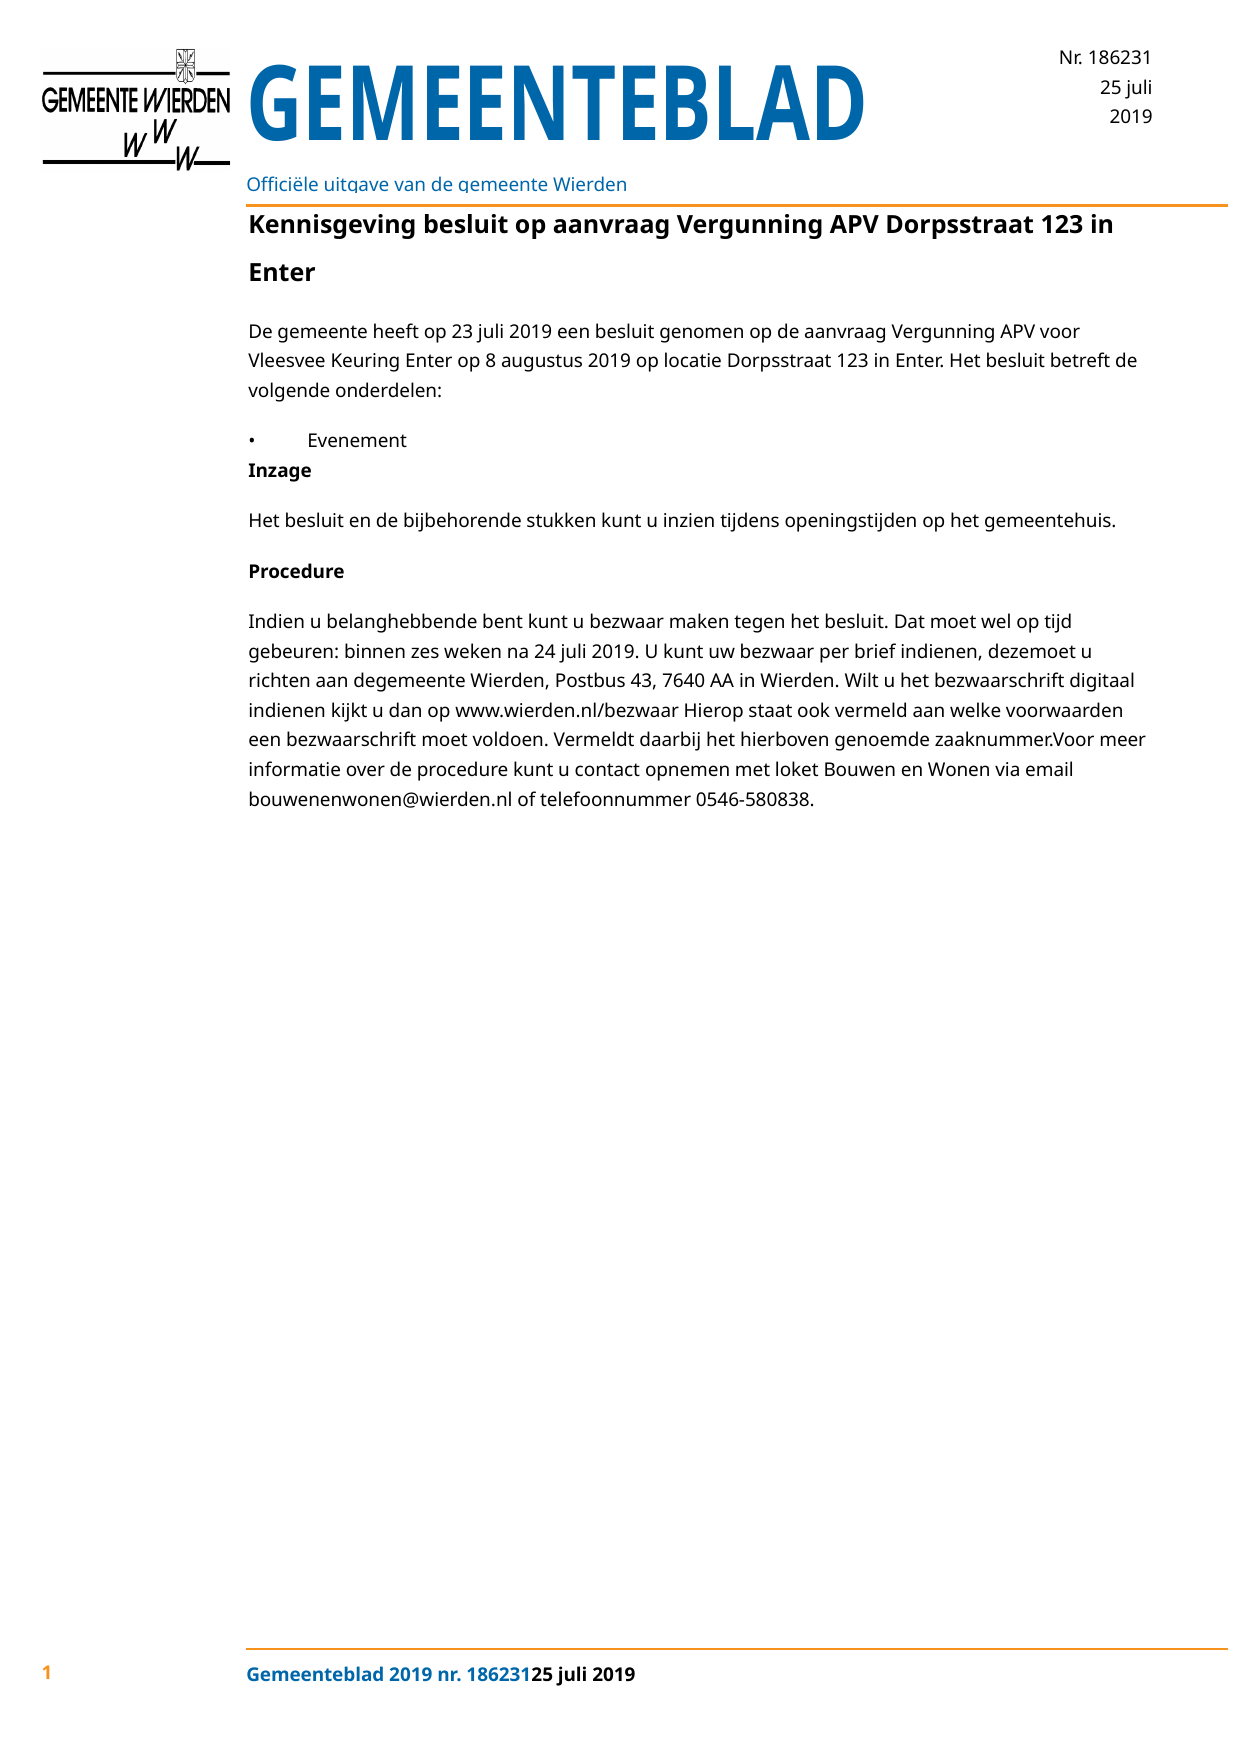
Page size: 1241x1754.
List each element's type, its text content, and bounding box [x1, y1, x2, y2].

text Inzage [248, 457, 1152, 483]
picture [41, 47, 231, 172]
text Procedure [248, 558, 1152, 584]
text Het besluit en de bijbehorende stukken kunt u inzien tijdens openingstijden op het gemeentehuis. [248, 507, 1152, 533]
text Kennisgeving besluit op aanvraag Vergunning APV Dorpsstraat 123 in Enter [248, 207, 1152, 288]
text De gemeente heeft op 23 juli 2019 een besluit genomen op de aanvraag Vergunning APV voor Vleesvee Keuring Enter op 8 augustus 2019 op locatie Dorpsstraat 123 in Enter. Het besluit betreft de volgende onderdelen: [248, 318, 1152, 403]
text Indien u belanghebbende bent kunt u bezwaar maken tegen het besluit. Dat moet wel op tijd gebeuren: binnen zes weken na 24 juli 2019. U kunt uw bezwaar per brief indienen, dezemoet u richten aan degemeente Wierden, Postbus 43, 7640 AA in Wierden. Wilt u het bezwaarschrift digitaal indienen kijkt u dan op www.wierden.nl/bezwaar Hierop staat ook vermeld aan welke voorwaarden een bezwaarschrift moet voldoen. Vermeldt daarbij het hierboven genoemde zaaknummer.Voor meer informatie over de procedure kunt u contact opnemen met loket Bouwen en Wonen via email bouwenenwonen@wierden.nl of telefoonnummer 0546-580838. [248, 608, 1152, 812]
list Evenement [248, 427, 1152, 453]
